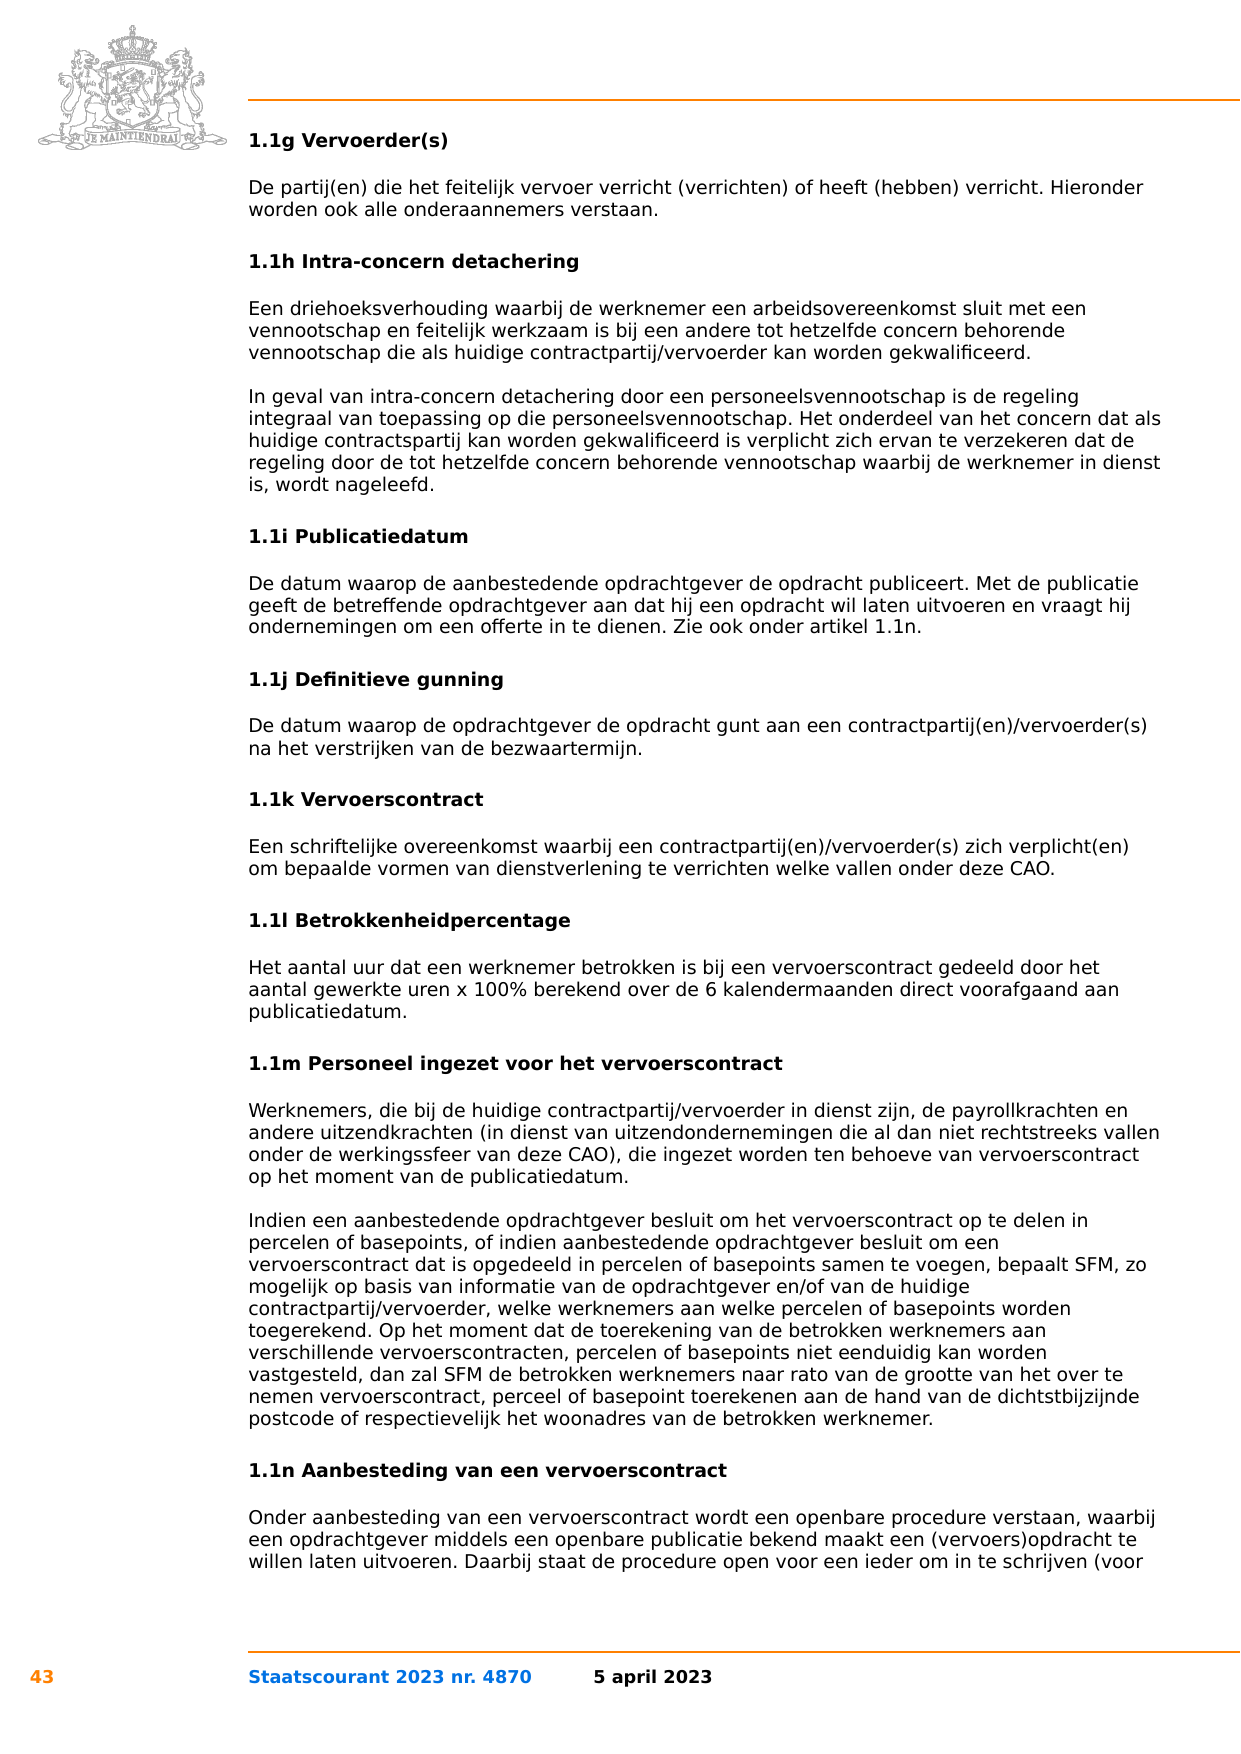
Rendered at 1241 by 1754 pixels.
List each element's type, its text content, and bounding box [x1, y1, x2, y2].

subtitle 1.1i Publicatiedatum [248, 526, 1163, 547]
text Een driehoeksverhouding waarbij de werknemer een arbeidsovereenkomst sluit met een vennootschap en feitelijk werkzaam is bij een andere tot hetzelfde concern behorende vennootschap die als huidige contractpartij/vervoerder kan worden gekwalificeerd. [248, 298, 1163, 364]
subtitle 1.1m Personeel ingezet voor het vervoerscontract [248, 1053, 1163, 1075]
subtitle 1.1h Intra-concern detachering [248, 251, 1163, 273]
text Indien een aanbestedende opdrachtgever besluit om het vervoerscontract op te delen in percelen of basepoints, of indien aanbestedende opdrachtgever besluit om een vervoerscontract dat is opgedeeld in percelen of basepoints samen te voegen, bepaalt SFM, zo mogelijk op basis van informatie van de opdrachtgever en/of van de huidige contractpartij/vervoerder, welke werknemers aan welke percelen of basepoints worden toegerekend. Op het moment dat de toerekening van de betrokken werknemers aan verschillende vervoerscontracten, percelen of basepoints niet eenduidig kan worden vastgesteld, dan zal SFM de betrokken werknemers naar rato van de grootte van het over te nemen vervoerscontract, perceel of basepoint toerekenen aan de hand van de dichtstbijzijnde postcode of respectievelijk het woonadres van de betrokken werknemer. [248, 1210, 1163, 1430]
text Onder aanbesteding van een vervoerscontract wordt een openbare procedure verstaan, waarbij een opdrachtgever middels een openbare publicatie bekend maakt een (vervoers)opdracht te willen laten uitvoeren. Daarbij staat de procedure open voor een ieder om in te schrijven (voor [248, 1507, 1163, 1573]
text Het aantal uur dat een werknemer betrokken is bij een vervoerscontract gedeeld door het aantal gewerkte uren x 100% berekend over de 6 kalendermaanden direct voorafgaand aan publicatiedatum. [248, 957, 1163, 1023]
text De partij(en) die het feitelijk vervoer verricht (verrichten) of heeft (hebben) verricht. Hieronder worden ook alle onderaannemers verstaan. [248, 177, 1163, 221]
picture [38, 25, 227, 150]
text Een schriftelijke overeenkomst waarbij een contractpartij(en)/vervoerder(s) zich verplicht(en) om bepaalde vormen van dienstverlening te verrichten welke vallen onder deze CAO. [248, 836, 1163, 880]
text In geval van intra-concern detachering door een personeelsvennootschap is de regeling integraal van toepassing op die personeelsvennootschap. Het onderdeel van het concern dat als huidige contractspartij kan worden gekwalificeerd is verplicht zich ervan te verzekeren dat de regeling door de tot hetzelfde concern behorende vennootschap waarbij de werknemer in dienst is, wordt nageleefd. [248, 386, 1163, 496]
text De datum waarop de aanbestedende opdrachtgever de opdracht publiceert. Met de publicatie geeft de betreffende opdrachtgever aan dat hij een opdracht wil laten uitvoeren en vraagt hij ondernemingen om een offerte in te dienen. Zie ook onder artikel 1.1n. [248, 572, 1163, 638]
subtitle 1.1n Aanbesteding van een vervoerscontract [248, 1460, 1163, 1482]
subtitle 1.1l Betrokkenheidpercentage [248, 910, 1163, 932]
subtitle 1.1g Vervoerder(s) [248, 130, 1163, 152]
text Werknemers, die bij de huidige contractpartij/vervoerder in dienst zijn, de payrollkrachten en andere uitzendkrachten (in dienst van uitzendondernemingen die al dan niet rechtstreeks vallen onder de werkingssfeer van deze CAO), die ingezet worden ten behoeve van vervoerscontract op het moment van de publicatiedatum. [248, 1100, 1163, 1188]
subtitle 1.1j Definitieve gunning [248, 668, 1163, 690]
subtitle 1.1k Vervoerscontract [248, 789, 1163, 811]
text De datum waarop de opdrachtgever de opdracht gunt aan een contractpartij(en)/vervoerder(s) na het verstrijken van de bezwaartermijn. [248, 715, 1163, 759]
